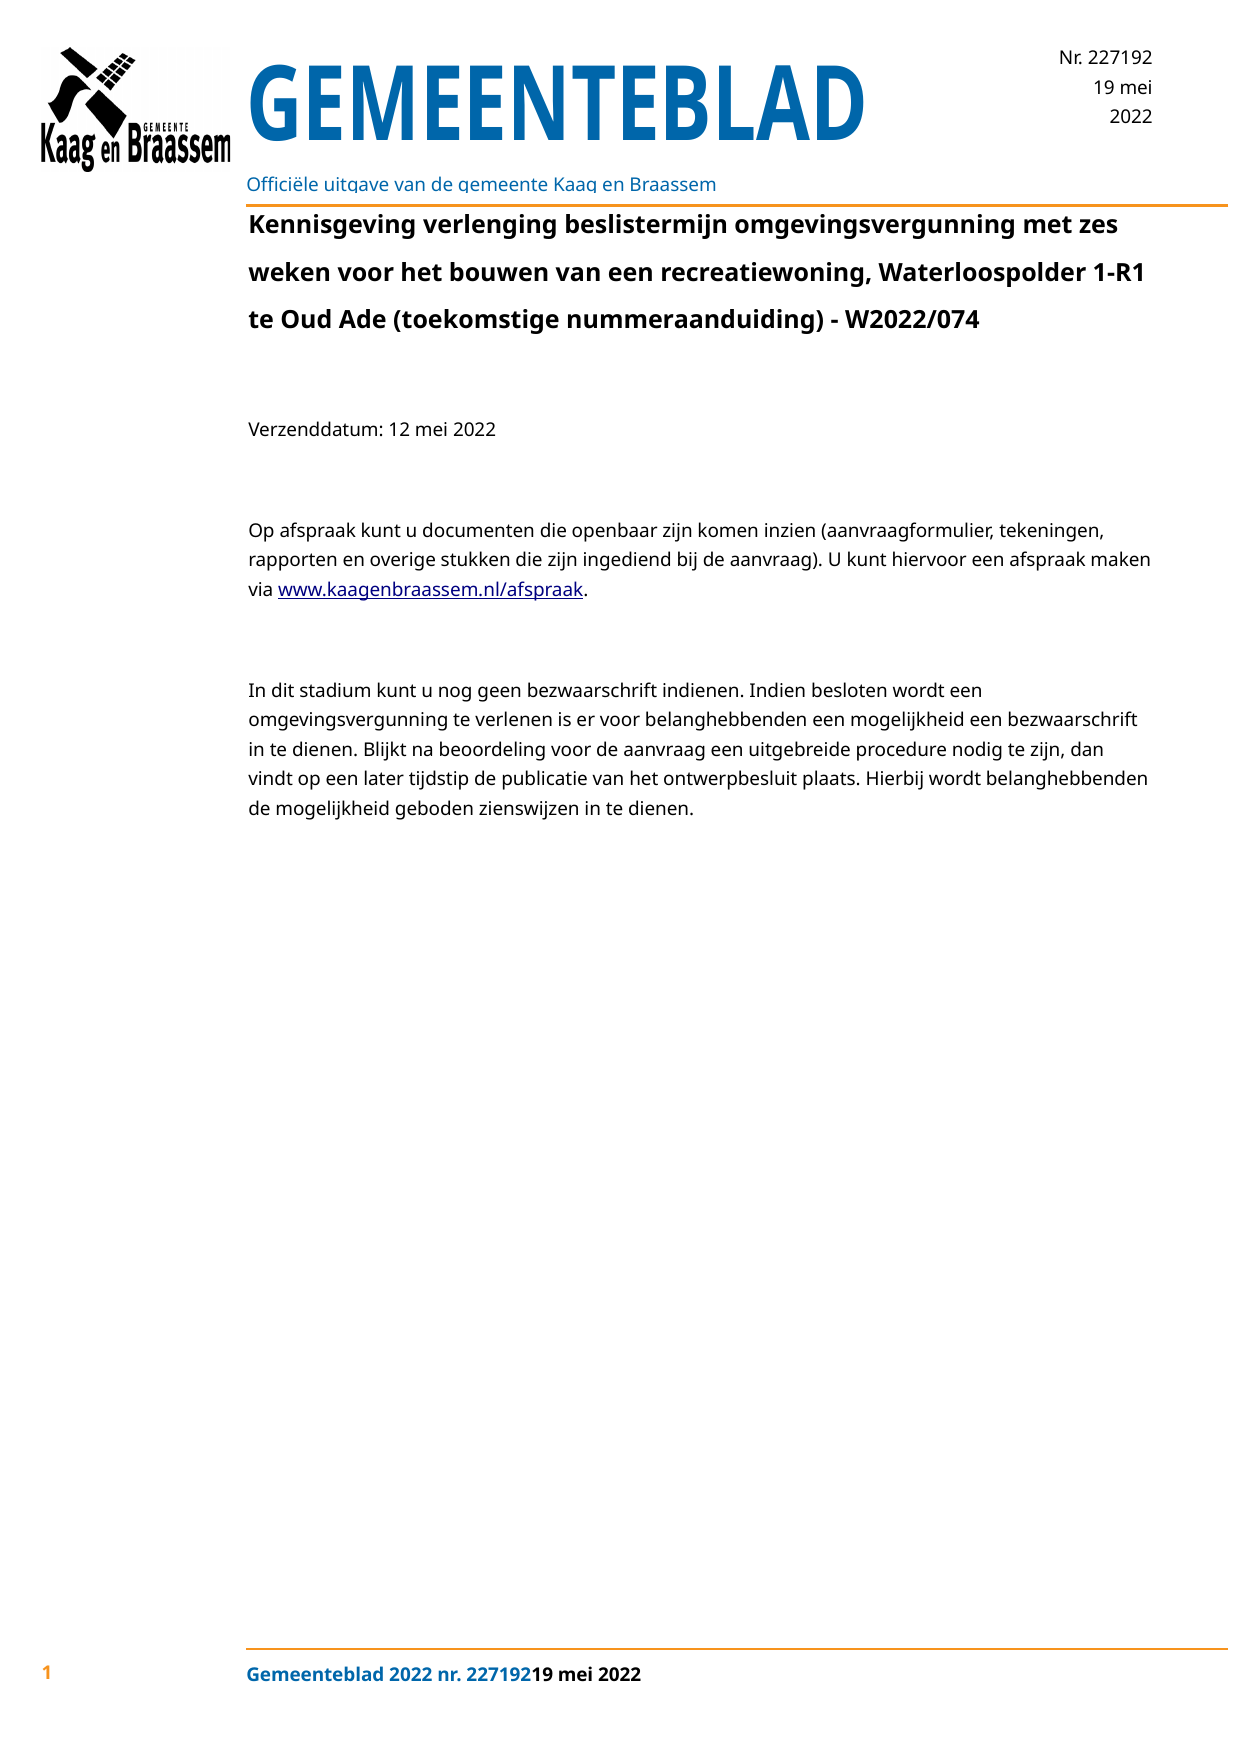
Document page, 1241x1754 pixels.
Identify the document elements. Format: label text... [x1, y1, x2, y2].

text Verzenddatum: 12 mei 2022 [248, 416, 1152, 442]
text Op afspraak kunt u documenten die openbaar zijn komen inzien (aanvraagformulier, tekeningen, rapporten en overige stukken die zijn ingediend bij de aanvraag). U kunt hiervoor een afspraak maken via www.kaagenbraassem.nl/afspraak. [248, 517, 1152, 602]
picture [41, 47, 231, 172]
text Kennisgeving verlenging beslistermijn omgevingsvergunning met zes weken voor het bouwen van een recreatiewoning, Waterloospolder 1-R1 te Oud Ade (toekomstige nummeraanduiding) - W2022/074 [248, 207, 1152, 336]
text In dit stadium kunt u nog geen bezwaarschrift indienen. Indien besloten wordt een omgevingsvergunning te verlenen is er voor belanghebbenden een mogelijkheid een bezwaarschrift in te dienen. Blijkt na beoordeling voor de aanvraag een uitgebreide procedure nodig te zijn, dan vindt op een later tijdstip de publicatie van het ontwerpbesluit plaats. Hierbij wordt belanghebbenden de mogelijkheid geboden zienswijzen in te dienen. [248, 677, 1152, 821]
